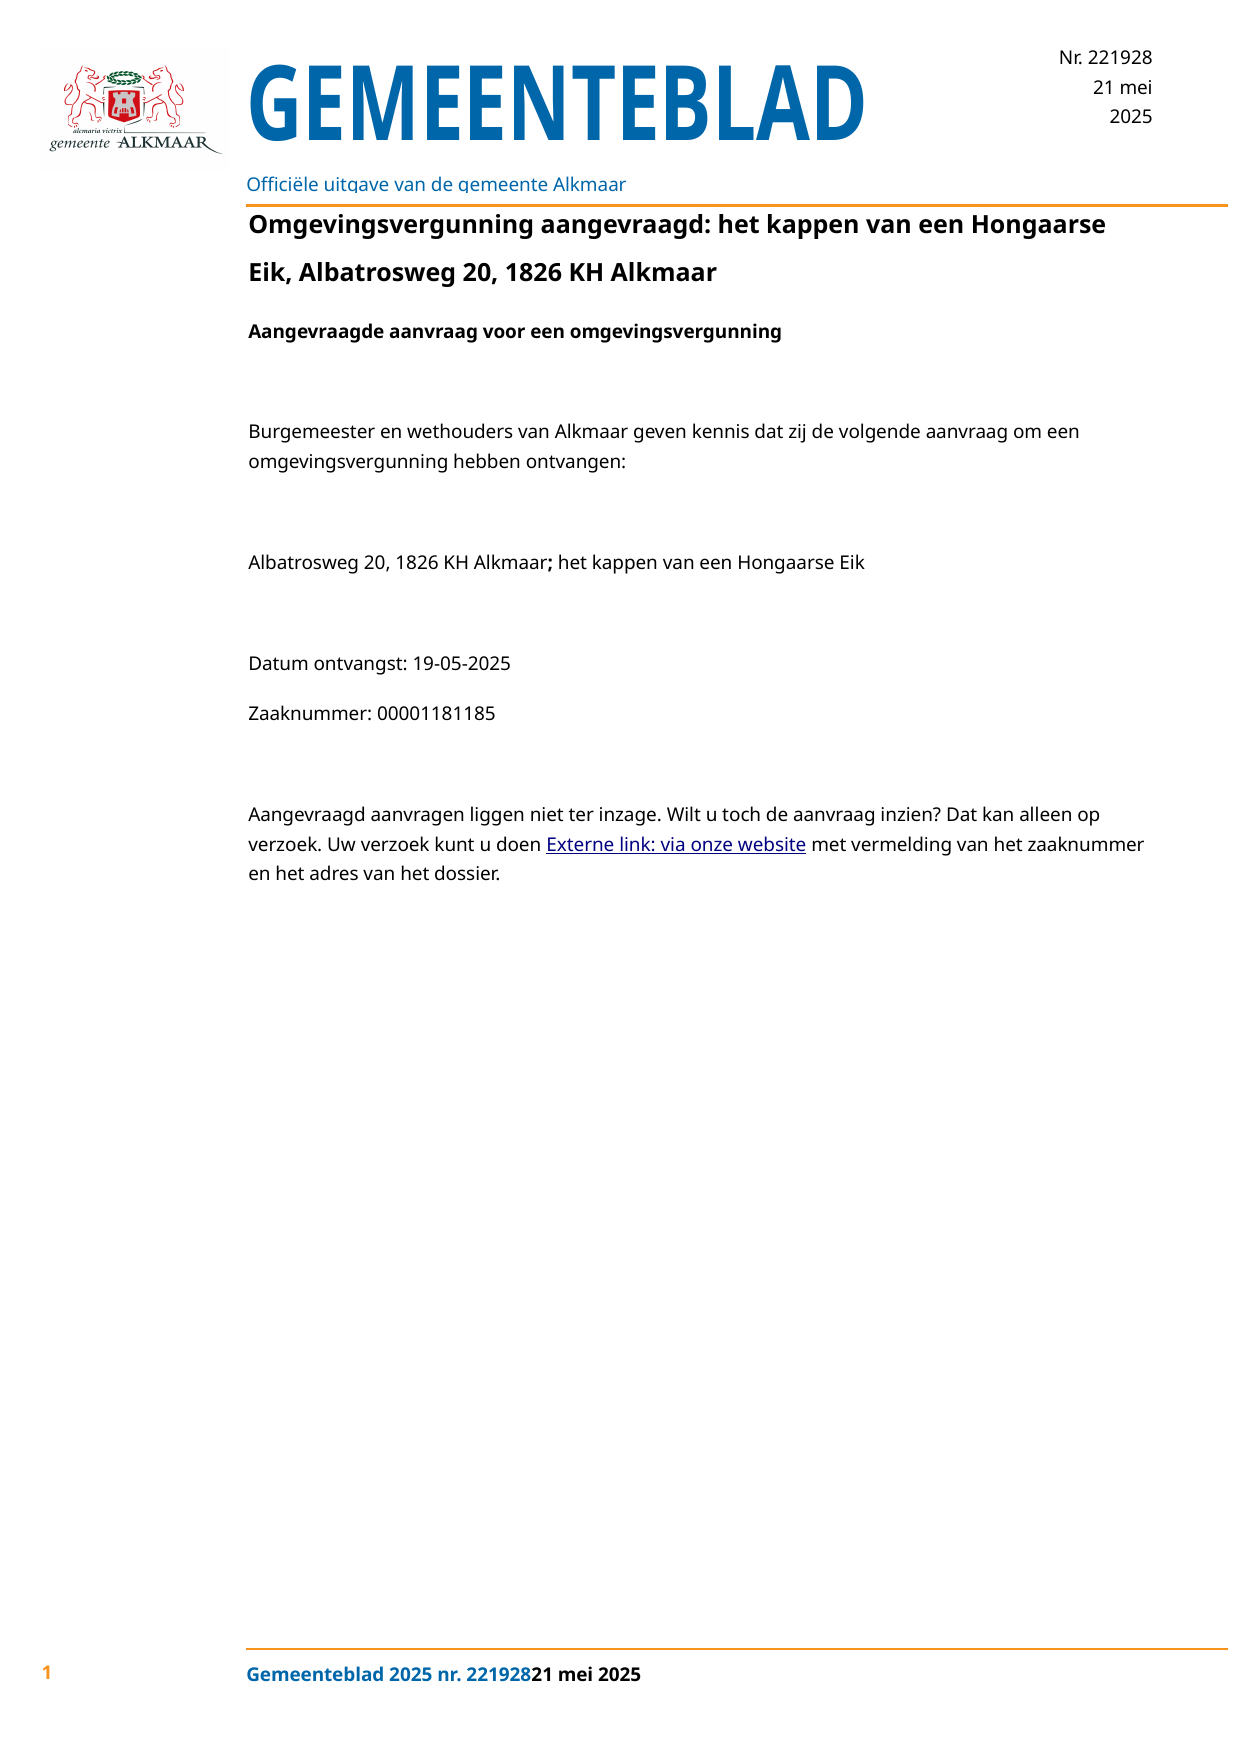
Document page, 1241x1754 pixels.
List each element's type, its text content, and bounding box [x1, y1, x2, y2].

text Burgemeester en wethouders van Alkmaar geven kennis dat zij de volgende aanvraag om een omgevingsvergunning hebben ontvangen: [248, 419, 1152, 474]
text Albatrosweg 20, 1826 KH Alkmaar; het kappen van een Hongaarse Eik [248, 549, 1152, 575]
text Omgevingsvergunning aangevraagd: het kappen van een Hongaarse Eik, Albatrosweg 20, 1826 KH Alkmaar [248, 207, 1152, 288]
text Aangevraagde aanvraag voor een omgevingsvergunning [248, 318, 1152, 344]
text Zaaknummer: 00001181185 [248, 700, 1152, 726]
text Datum ontvangst: 19-05-2025 [248, 650, 1152, 676]
text Aangevraagd aanvragen liggen niet ter inzage. Wilt u toch de aanvraag inzien? Dat kan alleen op verzoek. Uw verzoek kunt u doen Externe link: via onze website met vermelding van het zaaknummer en het adres van het dossier. [248, 801, 1152, 886]
picture [41, 47, 231, 172]
